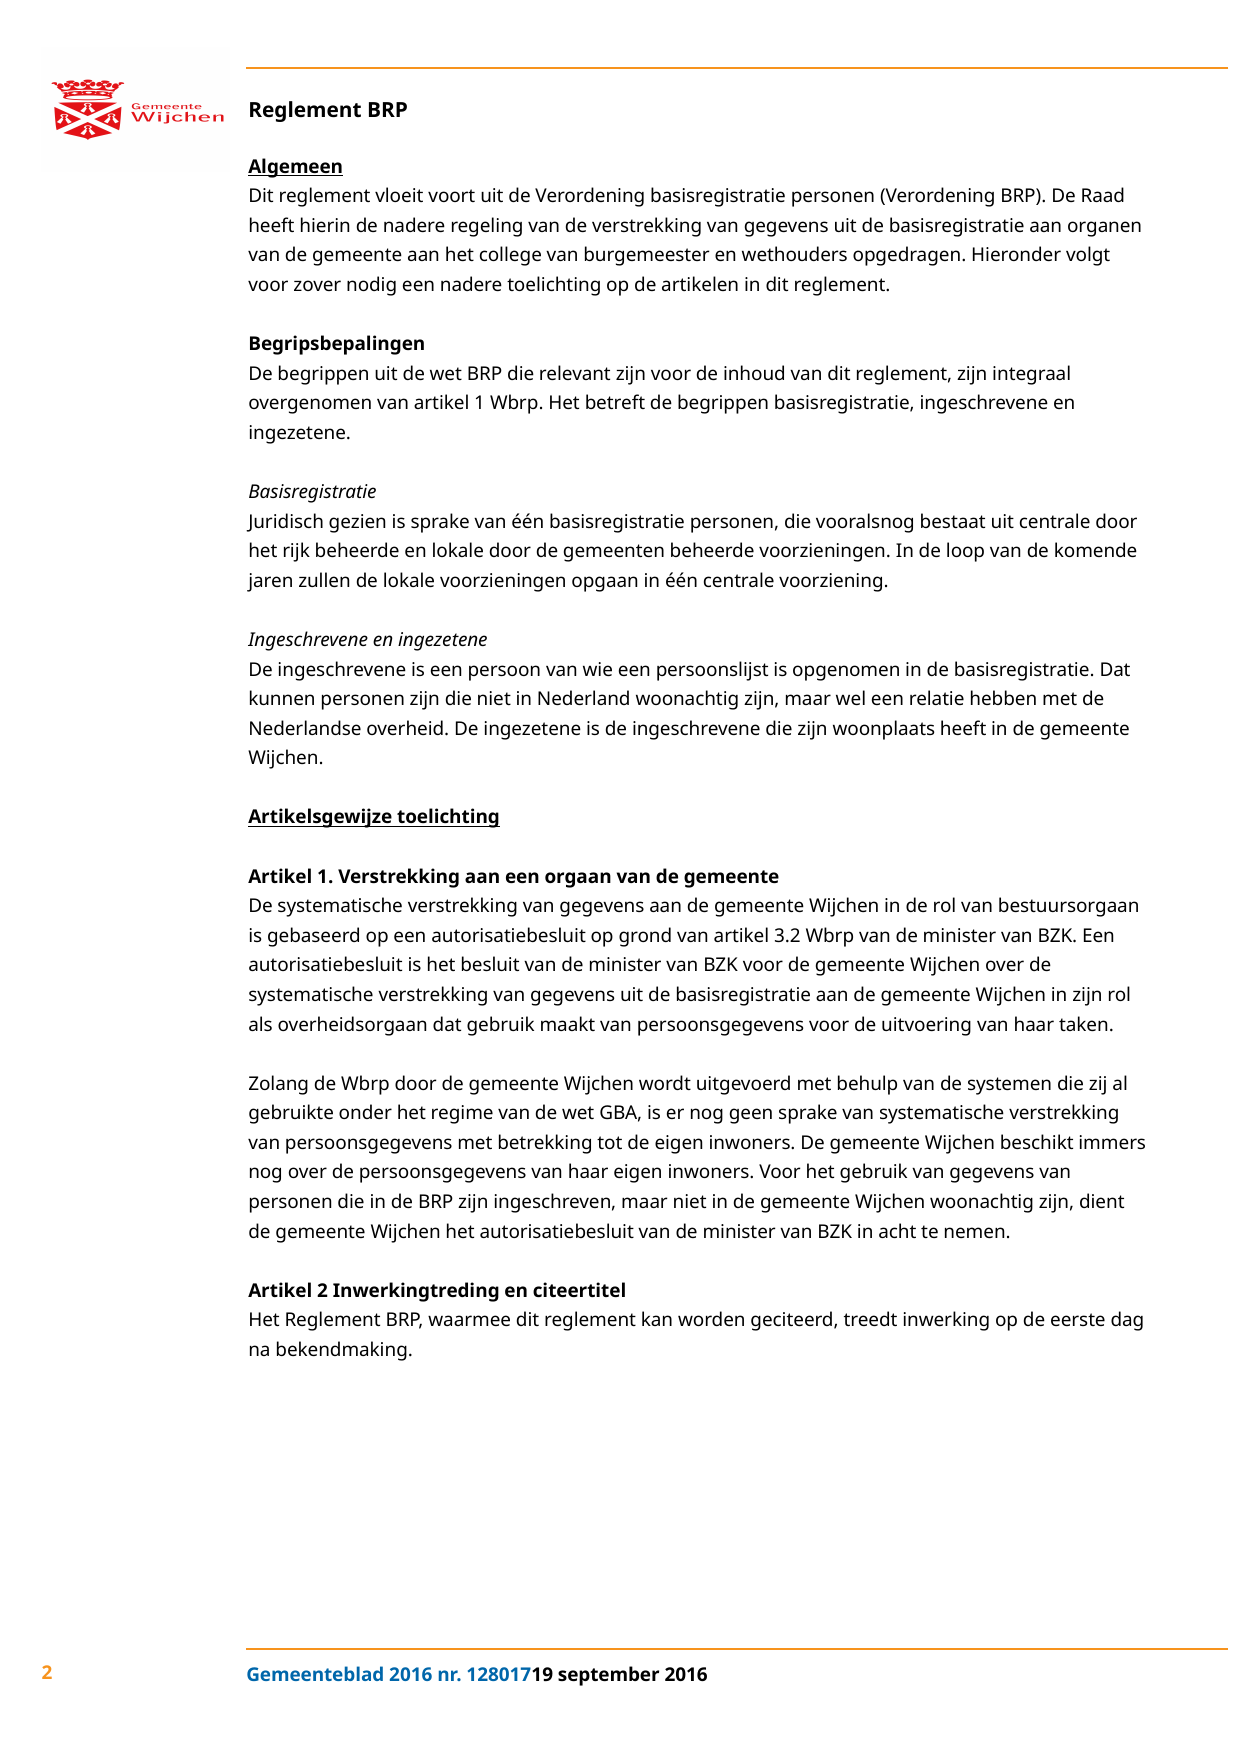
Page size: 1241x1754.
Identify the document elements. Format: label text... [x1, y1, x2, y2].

text Het Reglement BRP, waarmee dit reglement kan worden geciteerd, treedt inwerking op de eerste dag na bekendmaking. [248, 1307, 1152, 1362]
text Artikel 2 Inwerkingtreding en citeertitel [248, 1277, 1152, 1303]
text De systematische verstrekking van gegevens aan de gemeente Wijchen in de rol van bestuursorgaan is gebaseerd op een autorisatiebesluit op grond van artikel 3.2 Wbrp van de minister van BZK. Een autorisatiebesluit is het besluit van de minister van BZK voor de gemeente Wijchen over de systematische verstrekking van gegevens uit de basisregistratie aan de gemeente Wijchen in zijn rol als overheidsorgaan dat gebruik maakt van persoonsgegevens voor de uitvoering van haar taken. [248, 892, 1152, 1037]
text Ingeschrevene en ingezetene [248, 626, 1152, 652]
text Zolang de Wbrp door de gemeente Wijchen wordt uitgevoerd met behulp van de systemen die zij al gebruikte onder het regime van de wet GBA, is er nog geen sprake van systematische verstrekking van persoonsgegevens met betrekking tot de eigen inwoners. De gemeente Wijchen beschikt immers nog over de persoonsgegevens van haar eigen inwoners. Voor het gebruik van gegevens van personen die in de BRP zijn ingeschreven, maar niet in de gemeente Wijchen woonachtig zijn, dient de gemeente Wijchen het autorisatiebesluit van de minister van BZK in acht te nemen. [248, 1070, 1152, 1244]
text Reglement BRP [248, 95, 1152, 123]
text Begripsbepalingen [248, 330, 1152, 356]
text Juridisch gezien is sprake van één basisregistratie personen, die vooralsnog bestaat uit centrale door het rijk beheerde en lokale door de gemeenten beheerde voorzieningen. In de loop van de komende jaren zullen de lokale voorzieningen opgaan in één centrale voorziening. [248, 508, 1152, 593]
text De ingeschrevene is een persoon van wie een persoonslijst is opgenomen in de basisregistratie. Dat kunnen personen zijn die niet in Nederland woonachtig zijn, maar wel een relatie hebben met de Nederlandse overheid. De ingezetene is de ingeschrevene die zijn woonplaats heeft in de gemeente Wijchen. [248, 656, 1152, 770]
text Artikel 1. Verstrekking aan een orgaan van de gemeente [248, 863, 1152, 889]
text Dit reglement vloeit voort uit de Verordening basisregistratie personen (Verordening BRP). De Raad heeft hierin de nadere regeling van de verstrekking van gegevens uit de basisregistratie aan organen van de gemeente aan het college van burgemeester en wethouders opgedragen. Hieronder volgt voor zover nodig een nadere toelichting op de artikelen in dit reglement. [248, 182, 1152, 297]
text Artikelsgewijze toelichting [248, 804, 1152, 829]
text Basisregistratie [248, 478, 1152, 504]
picture [41, 47, 231, 172]
text Algemeen [248, 153, 1152, 179]
text De begrippen uit de wet BRP die relevant zijn voor de inhoud van dit reglement, zijn integraal overgenomen van artikel 1 Wbrp. Het betreft de begrippen basisregistratie, ingeschrevene en ingezetene. [248, 360, 1152, 445]
